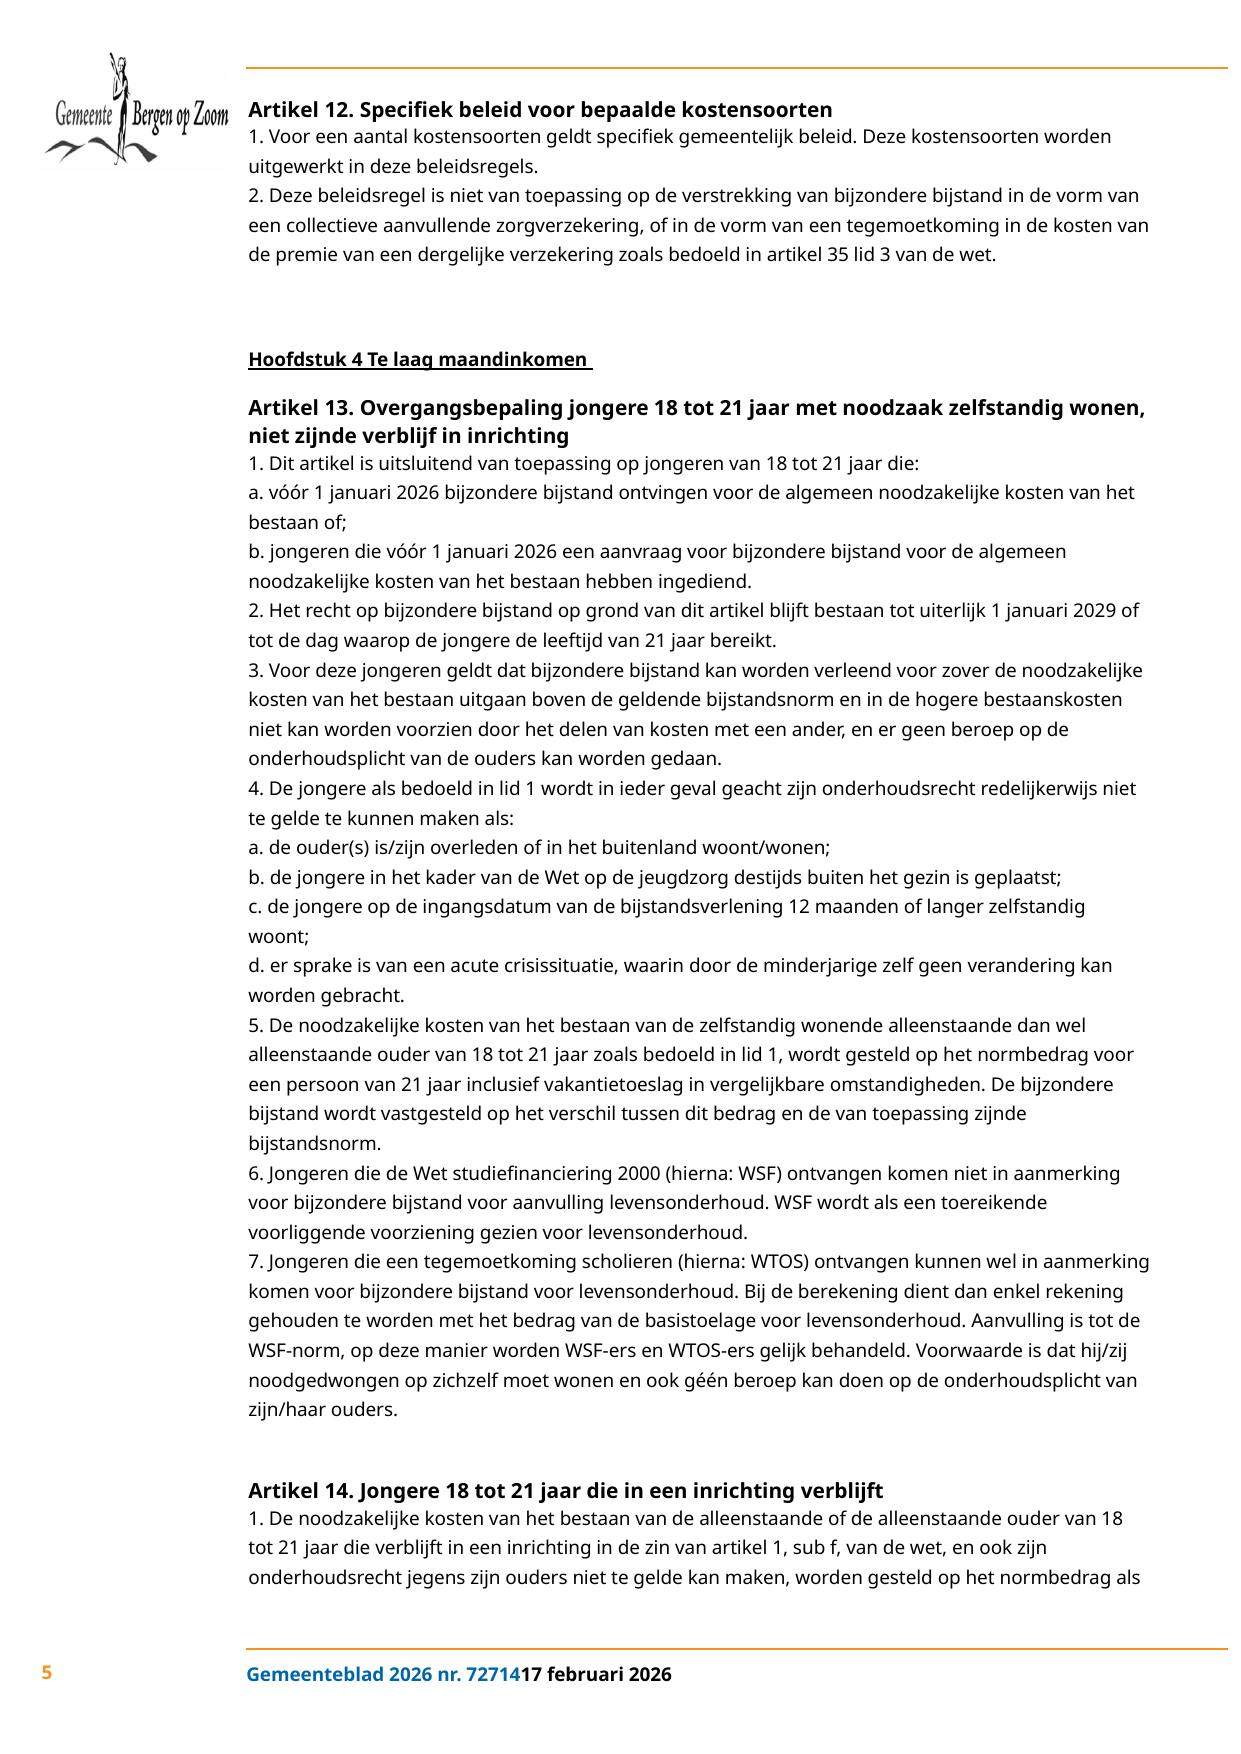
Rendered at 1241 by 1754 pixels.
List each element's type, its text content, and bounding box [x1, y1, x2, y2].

text 1. De noodzakelijke kosten van het bestaan van de alleenstaande of de alleenstaande ouder van 18 tot 21 jaar die verblijft in een inrichting in de zin van artikel 1, sub f, van de wet, en ook zijn onderhoudsrecht jegens zijn ouders niet te gelde kan maken, worden gesteld op het normbedrag als [248, 1505, 1152, 1590]
text Artikel 13. Overgangsbepaling jongere 18 tot 21 jaar met noodzaak zelfstandig wonen, niet zijnde verblijf in inrichting [248, 393, 1152, 450]
text 3. Voor deze jongeren geldt dat bijzondere bijstand kan worden verleend voor zover de noodzakelijke kosten van het bestaan uitgaan boven de geldende bijstandsnorm en in de hogere bestaanskosten niet kan worden voorzien door het delen van kosten met een ander, en er geen beroep op de onderhoudsplicht van de ouders kan worden gedaan. [248, 657, 1152, 771]
text 1. Dit artikel is uitsluitend van toepassing op jongeren van 18 tot 21 jaar die: [248, 450, 1152, 476]
text 4. De jongere als bedoeld in lid 1 wordt in ieder geval geacht zijn onderhoudsrecht redelijkerwijs niet te gelde te kunnen maken als: [248, 775, 1152, 831]
text 1. Voor een aantal kostensoorten geldt specifiek gemeentelijk beleid. Deze kostensoorten worden uitgewerkt in deze beleidsregels. [248, 123, 1152, 178]
text Artikel 12. Specifiek beleid voor bepaalde kostensoorten [248, 95, 1152, 123]
text b. de jongere in het kader van de Wet op de jeugdzorg destijds buiten het gezin is geplaatst; [248, 864, 1152, 890]
text 2. Deze beleidsregel is niet van toepassing op de verstrekking van bijzondere bijstand in de vorm van een collectieve aanvullende zorgverzekering, of in de vorm van een tegemoetkoming in de kosten van de premie van een dergelijke verzekering zoals bedoeld in artikel 35 lid 3 van de wet. [248, 182, 1152, 267]
text d. er sprake is van een acute crisissituatie, waarin door de minderjarige zelf geen verandering kan worden gebracht. [248, 953, 1152, 1008]
text c. de jongere op de ingangsdatum van de bijstandsverlening 12 maanden of langer zelfstandig woont; [248, 893, 1152, 949]
text Hoofdstuk 4 Te laag maandinkomen [248, 346, 1152, 372]
text 2. Het recht op bijzondere bijstand op grond van dit artikel blijft bestaan tot uiterlijk 1 januari 2029 of tot de dag waarop de jongere de leeftijd van 21 jaar bereikt. [248, 598, 1152, 653]
picture [41, 47, 231, 172]
text a. de ouder(s) is/zijn overleden of in het buitenland woont/wonen; [248, 834, 1152, 860]
text b. jongeren die vóór 1 januari 2026 een aanvraag voor bijzondere bijstand voor de algemeen noodzakelijke kosten van het bestaan hebben ingediend. [248, 538, 1152, 594]
text 5. De noodzakelijke kosten van het bestaan van de zelfstandig wonende alleenstaande dan wel alleenstaande ouder van 18 tot 21 jaar zoals bedoeld in lid 1, wordt gesteld op het normbedrag voor een persoon van 21 jaar inclusief vakantietoeslag in vergelijkbare omstandigheden. De bijzondere bijstand wordt vastgesteld op het verschil tussen dit bedrag en de van toepassing zijnde bijstandsnorm. [248, 1012, 1152, 1156]
text 7. Jongeren die een tegemoetkoming scholieren (hierna: WTOS) ontvangen kunnen wel in aanmerking komen voor bijzondere bijstand voor levensonderhoud. Bij de berekening dient dan enkel rekening gehouden te worden met het bedrag van de basistoelage voor levensonderhoud. Aanvulling is tot de WSF-norm, op deze manier worden WSF-ers en WTOS-ers gelijk behandeld. Voorwaarde is dat hij/zij noodgedwongen op zichzelf moet wonen en ook géén beroep kan doen op de onderhoudsplicht van zijn/haar ouders. [248, 1248, 1152, 1422]
text 6. Jongeren die de Wet studiefinanciering 2000 (hierna: WSF) ontvangen komen niet in aanmerking voor bijzondere bijstand voor aanvulling levensonderhoud. WSF wordt als een toereikende voorliggende voorziening gezien voor levensonderhoud. [248, 1160, 1152, 1245]
text a. vóór 1 januari 2026 bijzondere bijstand ontvingen voor de algemeen noodzakelijke kosten van het bestaan of; [248, 479, 1152, 535]
text Artikel 14. Jongere 18 tot 21 jaar die in een inrichting verblijft [248, 1476, 1152, 1505]
